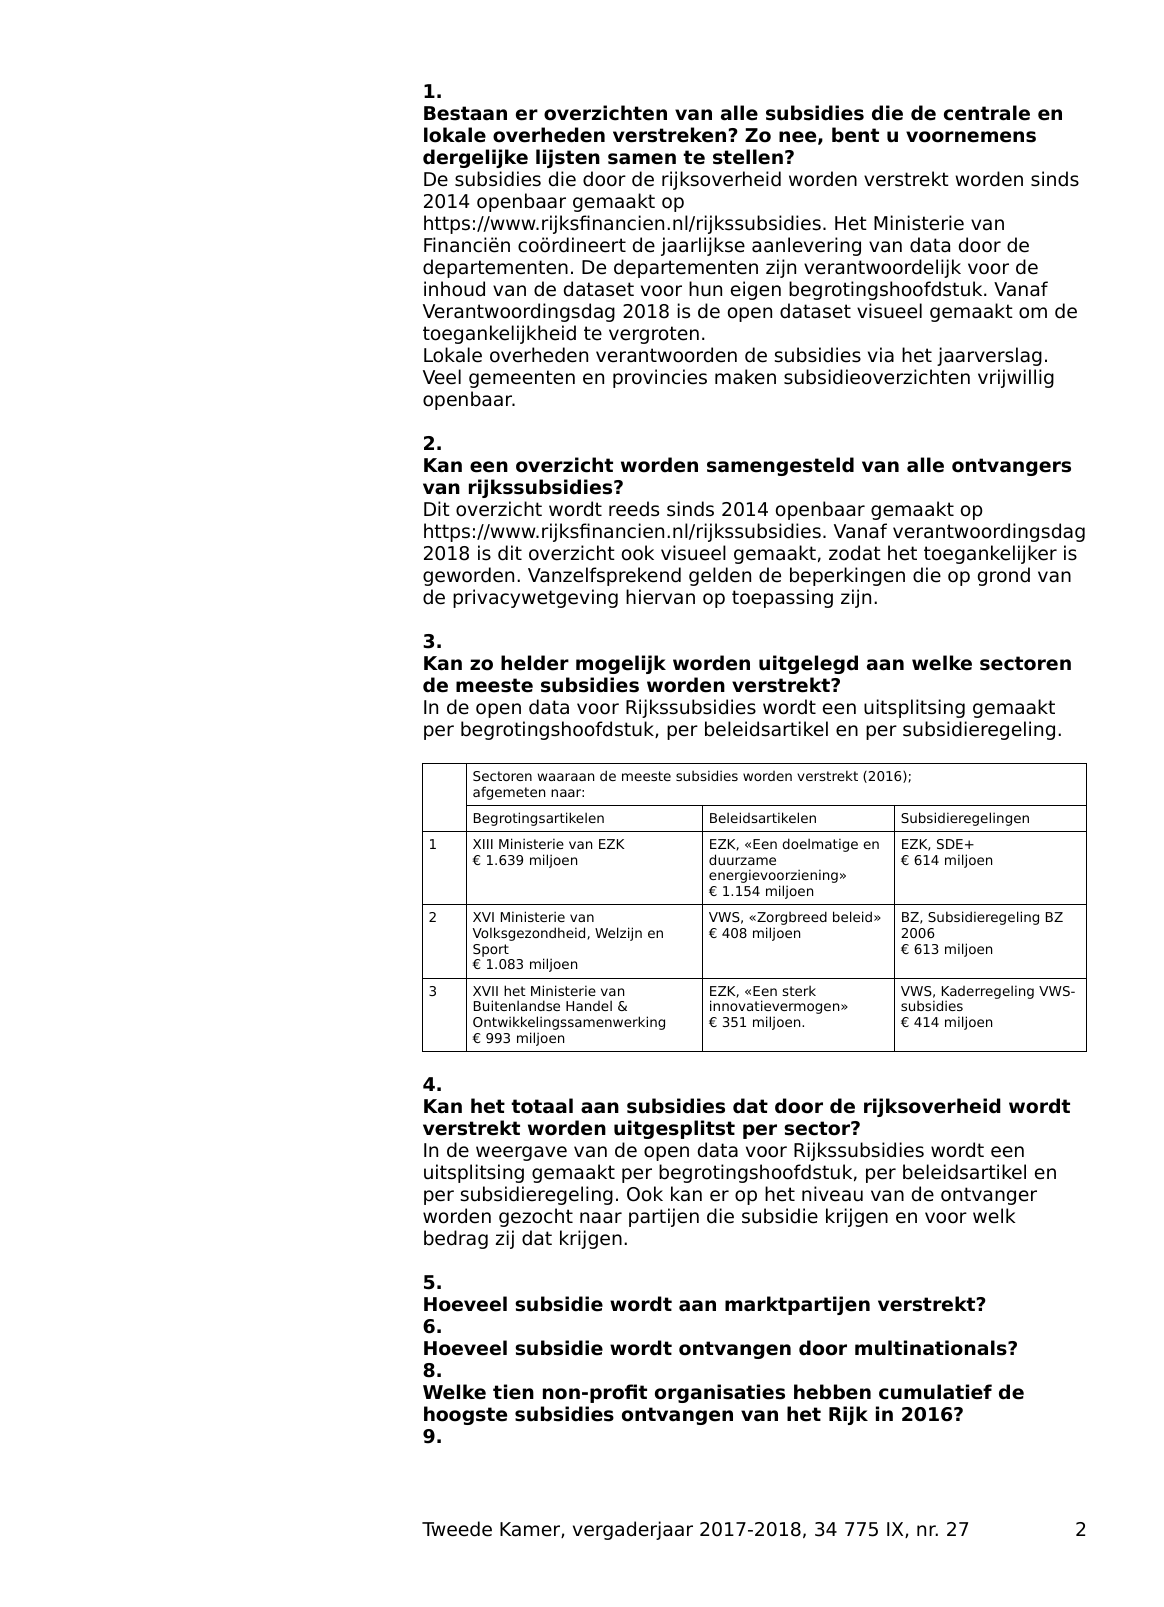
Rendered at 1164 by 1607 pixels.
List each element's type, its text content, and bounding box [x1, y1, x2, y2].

text Hoeveel subsidie wordt ontvangen door multinationals? [422, 1338, 1087, 1360]
table_cell EZK, «Een doelmatige en duurzame energievoorziening» € 1.154 miljoen [703, 832, 894, 904]
table_cell 2 [423, 905, 466, 978]
table_cell EZK, «Een sterk innovatievermogen» € 351 miljoen. [703, 979, 894, 1051]
table_cell BZ, Subsidieregeling BZ 2006 € 613 miljoen [895, 905, 1086, 978]
table_cell Beleidsartikelen [703, 806, 894, 831]
text In de weergave van de open data voor Rijkssubsidies wordt een uitsplitsing gemaakt per begrotingshoofdstuk, per beleidsartikel en per subsidieregeling. Ook kan er op het niveau van de ontvanger worden gezocht naar partijen die subsidie krijgen en voor welk bedrag zij dat krijgen. [422, 1140, 1087, 1250]
text 9. [422, 1426, 1087, 1448]
text 4. [422, 1074, 1087, 1096]
text Kan zo helder mogelijk worden uitgelegd aan welke sectoren de meeste subsidies worden verstrekt? [422, 653, 1087, 697]
text Bestaan er overzichten van alle subsidies die de centrale en lokale overheden verstreken? Zo nee, bent u voornemens dergelijke lijsten samen te stellen? [422, 103, 1087, 169]
text De subsidies die door de rijksoverheid worden verstrekt worden sinds 2014 openbaar gemaakt op https://www.rijksfinancien.nl/rijkssubsidies. Het Ministerie van Financiën coördineert de jaarlijkse aanlevering van data door de departementen. De departementen zijn verantwoordelijk voor de inhoud van de dataset voor hun eigen begrotingshoofdstuk. Vanaf Verantwoordingsdag 2018 is de open dataset visueel gemaakt om de toegankelijkheid te vergroten. [422, 169, 1087, 345]
text 8. [422, 1360, 1087, 1382]
table_cell 1 [423, 832, 466, 904]
text Kan het totaal aan subsidies dat door de rijksoverheid wordt verstrekt worden uitgesplitst per sector? [422, 1096, 1087, 1140]
table_cell Subsidieregelingen [895, 806, 1086, 831]
text 2. [422, 433, 1087, 455]
table_cell Begrotingsartikelen [467, 806, 702, 831]
text Welke tien non-profit organisaties hebben cumulatief de hoogste subsidies ontvangen van het Rijk in 2016? [422, 1382, 1087, 1426]
text Dit overzicht wordt reeds sinds 2014 openbaar gemaakt op https://www.rijksfinancien.nl/rijkssubsidies. Vanaf verantwoordingsdag 2018 is dit overzicht ook visueel gemaakt, zodat het toegankelijker is geworden. Vanzelfsprekend gelden de beperkingen die op grond van de privacywetgeving hiervan op toepassing zijn. [422, 499, 1087, 609]
table_cell XVII het Ministerie van Buitenlandse Handel & Ontwikkelingssamenwerking € 993 miljoen [467, 979, 702, 1051]
table_cell 3 [423, 979, 466, 1051]
text 5. [422, 1272, 1087, 1294]
table_header Sectoren waaraan de meeste subsidies worden verstrekt (2016); afgemeten naar: [467, 764, 1086, 805]
text 3. [422, 631, 1087, 653]
text 1. [422, 81, 1087, 103]
text In de open data voor Rijkssubsidies wordt een uitsplitsing gemaakt per begrotingshoofdstuk, per beleidsartikel en per subsidieregeling. [422, 697, 1087, 741]
table_cell XIII Ministerie van EZK € 1.639 miljoen [467, 832, 702, 904]
text Lokale overheden verantwoorden de subsidies via het jaarverslag. Veel gemeenten en provincies maken subsidieoverzichten vrijwillig openbaar. [422, 345, 1087, 411]
text Kan een overzicht worden samengesteld van alle ontvangers van rijkssubsidies? [422, 455, 1087, 499]
table_cell VWS, Kaderregeling VWS-subsidies € 414 miljoen [895, 979, 1086, 1051]
table_header [423, 764, 466, 831]
table_cell XVI Ministerie van Volksgezondheid, Welzijn en Sport € 1.083 miljoen [467, 905, 702, 978]
text 6. [422, 1316, 1087, 1338]
text Hoeveel subsidie wordt aan marktpartijen verstrekt? [422, 1294, 1087, 1316]
table_cell EZK, SDE+ € 614 miljoen [895, 832, 1086, 904]
table_cell VWS, «Zorgbreed beleid» € 408 miljoen [703, 905, 894, 978]
